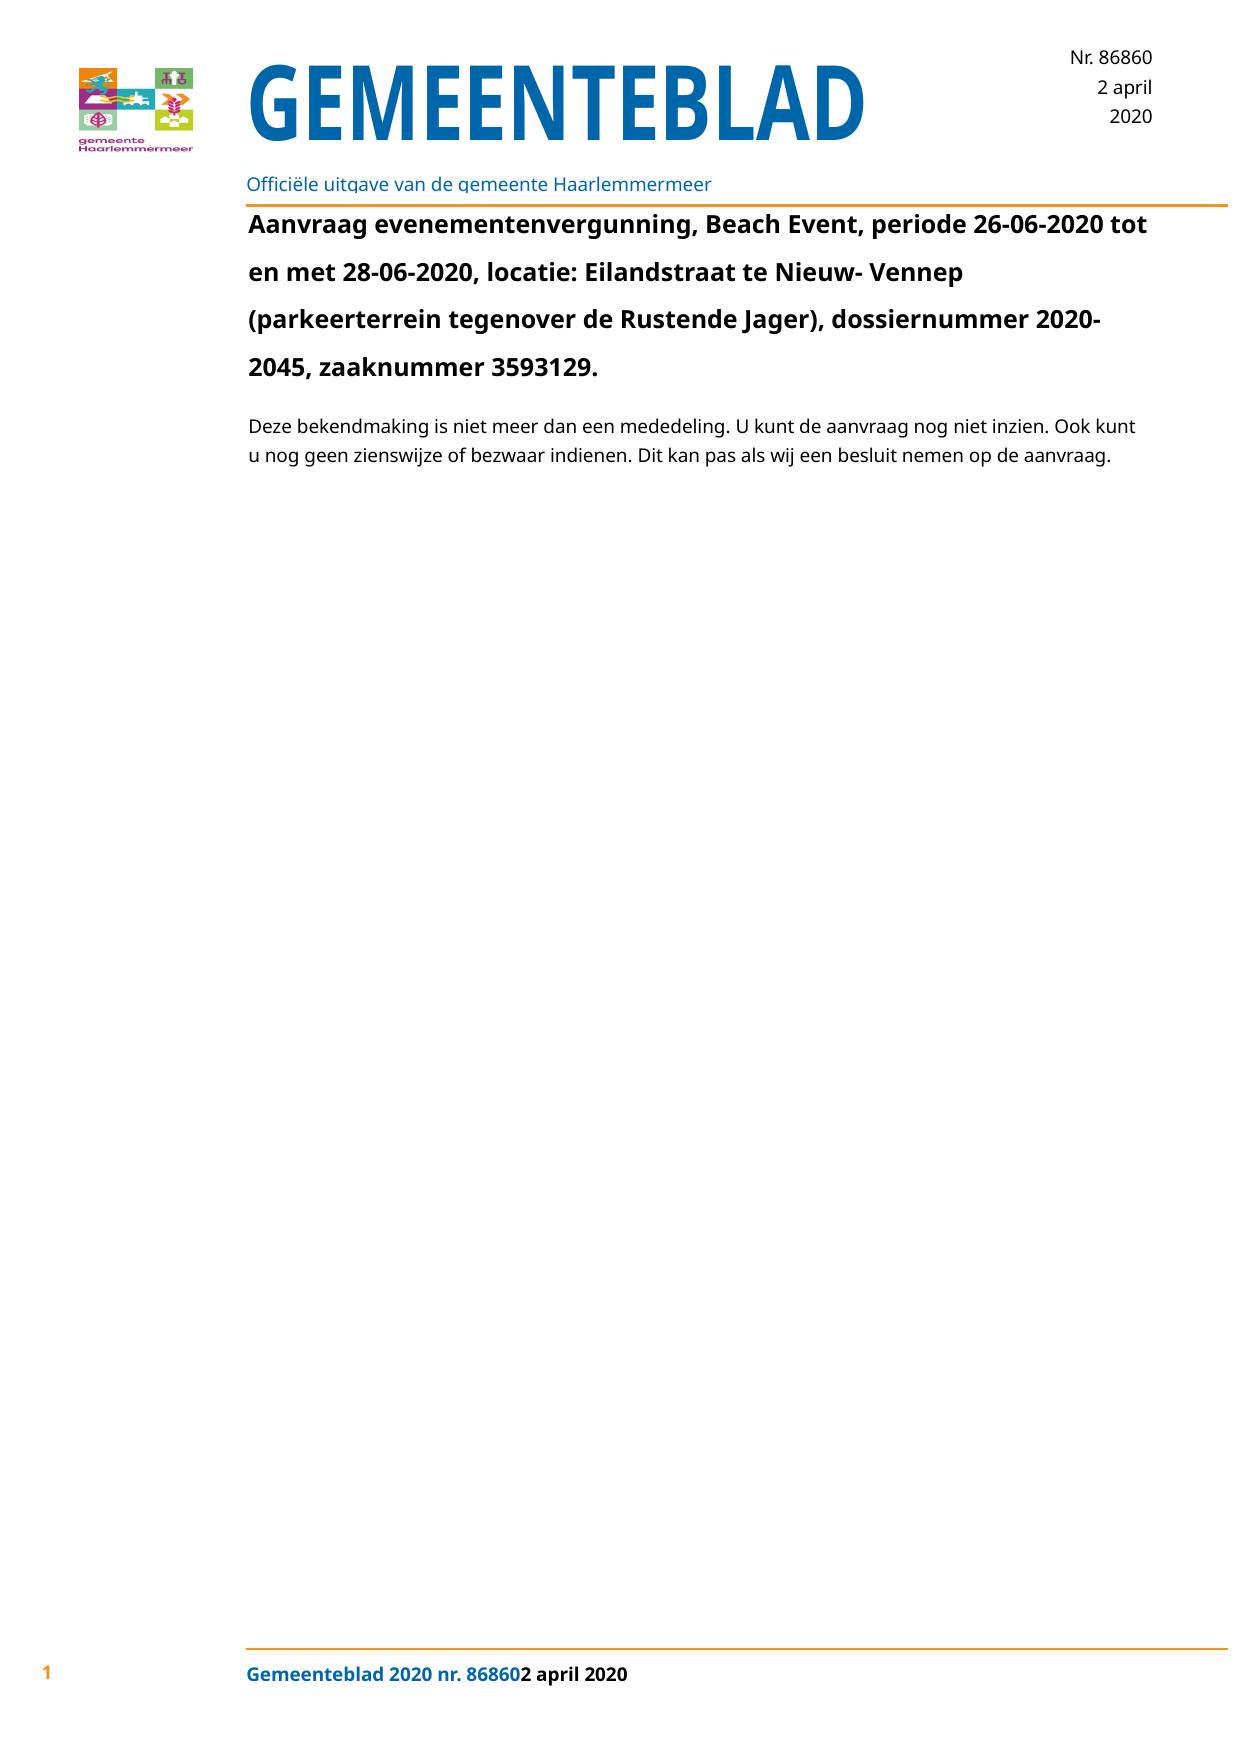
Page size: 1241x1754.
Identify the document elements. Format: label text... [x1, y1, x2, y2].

text Aanvraag evenementenvergunning, Beach Event, periode 26-06-2020 tot en met 28-06-2020, locatie: Eilandstraat te Nieuw- Vennep (parkeerterrein tegenover de Rustende Jager), dossiernummer 2020-2045, zaaknummer 3593129. [248, 207, 1152, 384]
text Deze bekendmaking is niet meer dan een mededeling. U kunt de aanvraag nog niet inzien. Ook kunt u nog geen zienswijze of bezwaar indienen. Dit kan pas als wij een besluit nemen op de aanvraag. [248, 413, 1152, 468]
picture [41, 47, 231, 172]
